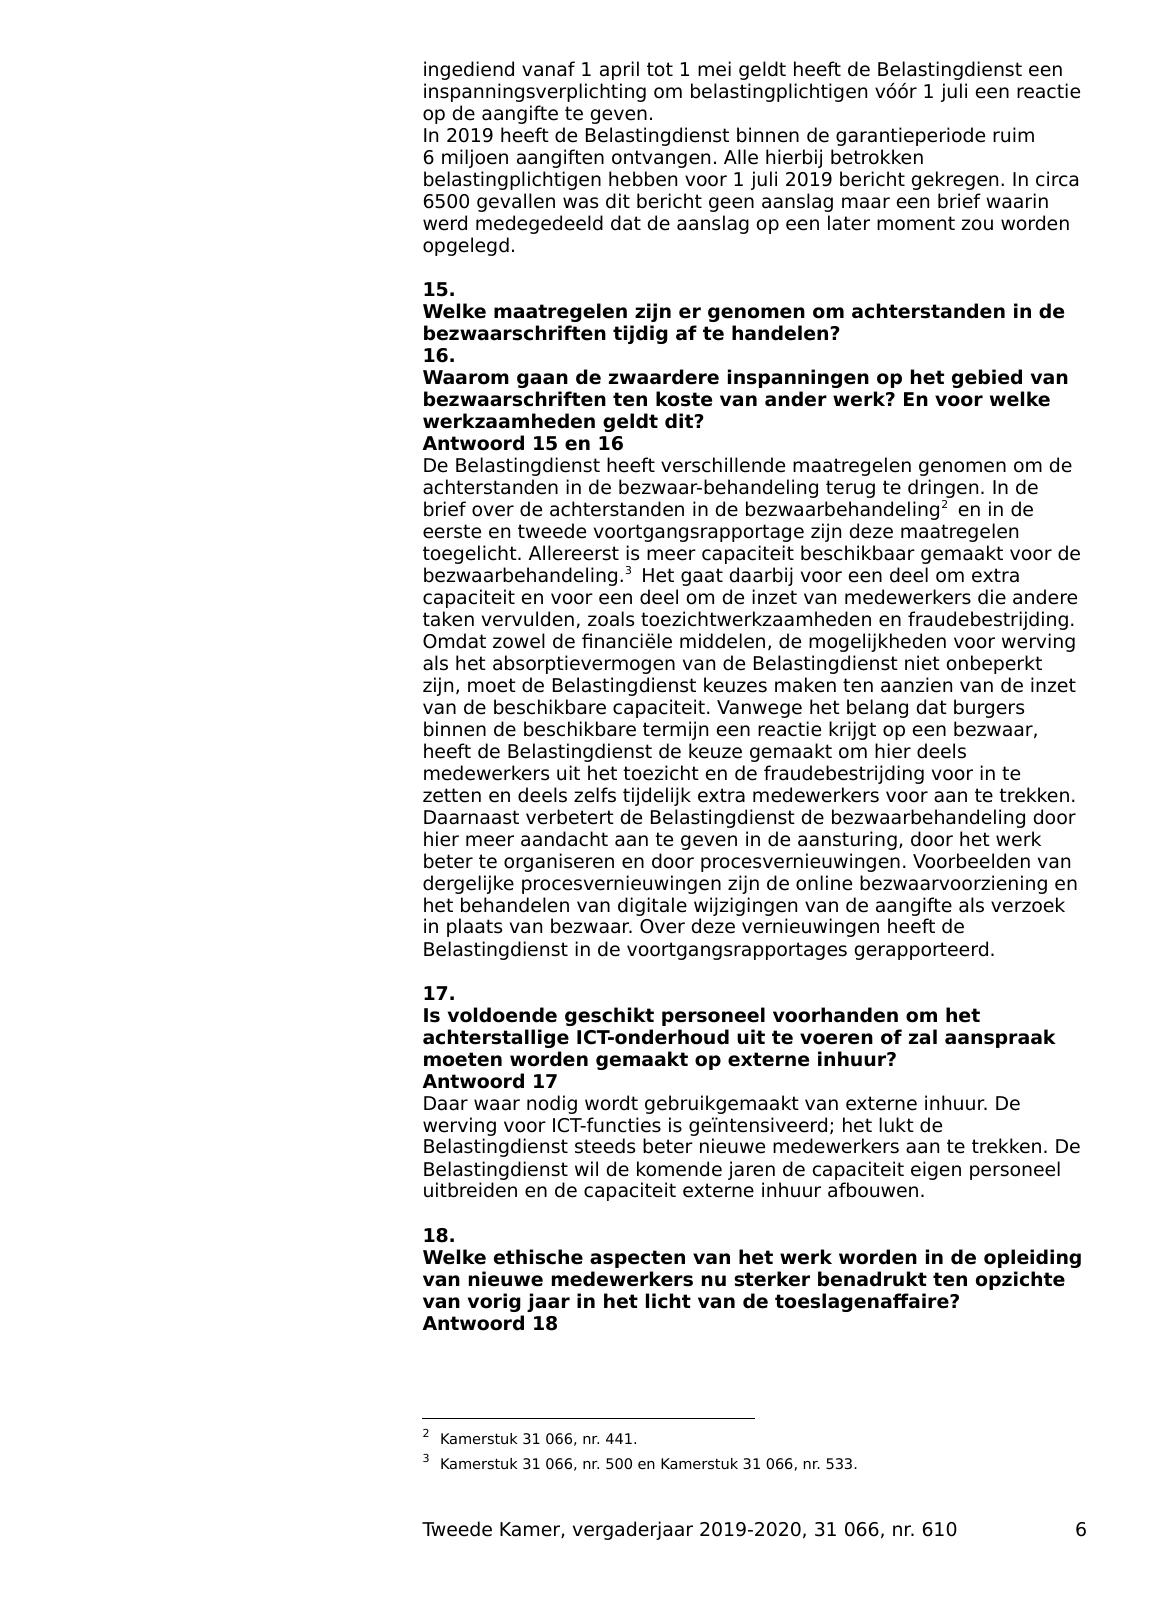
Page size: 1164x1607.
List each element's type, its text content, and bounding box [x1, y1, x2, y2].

text In 2019 heeft de Belastingdienst binnen de garantieperiode ruim 6 miljoen aangiften ontvangen. Alle hierbij betrokken belastingplichtigen hebben voor 1 juli 2019 bericht gekregen. In circa 6500 gevallen was dit bericht geen aanslag maar een brief waarin werd medegedeeld dat de aanslag op een later moment zou worden opgelegd. [422, 125, 1087, 257]
text 18. [422, 1224, 1087, 1247]
text Welke maatregelen zijn er genomen om achterstanden in de bezwaarschriften tijdig af te handelen? [422, 301, 1087, 345]
text Kamerstuk 31 066, nr. 500 en Kamerstuk 31 066, nr. 533. [422, 1452, 1087, 1474]
text Antwoord 18 [422, 1312, 1087, 1334]
text 15. [422, 279, 1087, 301]
text Waarom gaan de zwaardere inspanningen op het gebied van bezwaarschriften ten koste van ander werk? En voor welke werkzaamheden geldt dit? [422, 367, 1087, 433]
text Daarnaast verbetert de Belastingdienst de bezwaarbehandeling door hier meer aandacht aan te geven in de aansturing, door het werk beter te organiseren en door procesvernieuwingen. Voorbeelden van dergelijke procesvernieuwingen zijn de online bezwaarvoorziening en het behandelen van digitale wijzigingen van de aangifte als verzoek in plaats van bezwaar. Over deze vernieuwingen heeft de Belastingdienst in de voortgangsrapportages gerapporteerd. [422, 807, 1087, 960]
text 17. [422, 983, 1087, 1004]
text Is voldoende geschikt personeel voorhanden om het achterstallige ICT-onderhoud uit te voeren of zal aanspraak moeten worden gemaakt op externe inhuur? [422, 1004, 1087, 1071]
text De Belastingdienst heeft verschillende maatregelen genomen om de achterstanden in de bezwaar-behandeling terug te dringen. In de brief over de achterstanden in de bezwaarbehandeling en in de eerste en tweede voortgangsrapportage zijn deze maatregelen toegelicht. Allereerst is meer capaciteit beschikbaar gemaakt voor de bezwaarbehandeling. Het gaat daarbij voor een deel om extra capaciteit en voor een deel om de inzet van medewerkers die andere taken vervulden, zoals toezichtwerkzaamheden en fraudebestrijding. Omdat zowel de financiële middelen, de mogelijkheden voor werving als het absorptievermogen van de Belastingdienst niet onbeperkt zijn, moet de Belastingdienst keuzes maken ten aanzien van de inzet van de beschikbare capaciteit. Vanwege het belang dat burgers binnen de beschikbare termijn een reactie krijgt op een bezwaar, heeft de Belastingdienst de keuze gemaakt om hier deels medewerkers uit het toezicht en de fraudebestrijding voor in te zetten en deels zelfs tijdelijk extra medewerkers voor aan te trekken. [422, 455, 1087, 807]
text Antwoord 17 [422, 1071, 1087, 1092]
text ingediend vanaf 1 april tot 1 mei geldt heeft de Belastingdienst een inspanningsverplichting om belastingplichtigen vóór 1 juli een reactie op de aangifte te geven. [422, 59, 1087, 125]
text Antwoord 15 en 16 [422, 433, 1087, 455]
text Daar waar nodig wordt gebruikgemaakt van externe inhuur. De werving voor ICT-functies is geïntensiveerd; het lukt de Belastingdienst steeds beter nieuwe medewerkers aan te trekken. De Belastingdienst wil de komende jaren de capaciteit eigen personeel uitbreiden en de capaciteit externe inhuur afbouwen. [422, 1092, 1087, 1202]
text 16. [422, 345, 1087, 367]
text Kamerstuk 31 066, nr. 441. [422, 1427, 1087, 1449]
text Welke ethische aspecten van het werk worden in de opleiding van nieuwe medewerkers nu sterker benadrukt ten opzichte van vorig jaar in het licht van de toeslagenaffaire? [422, 1247, 1087, 1312]
